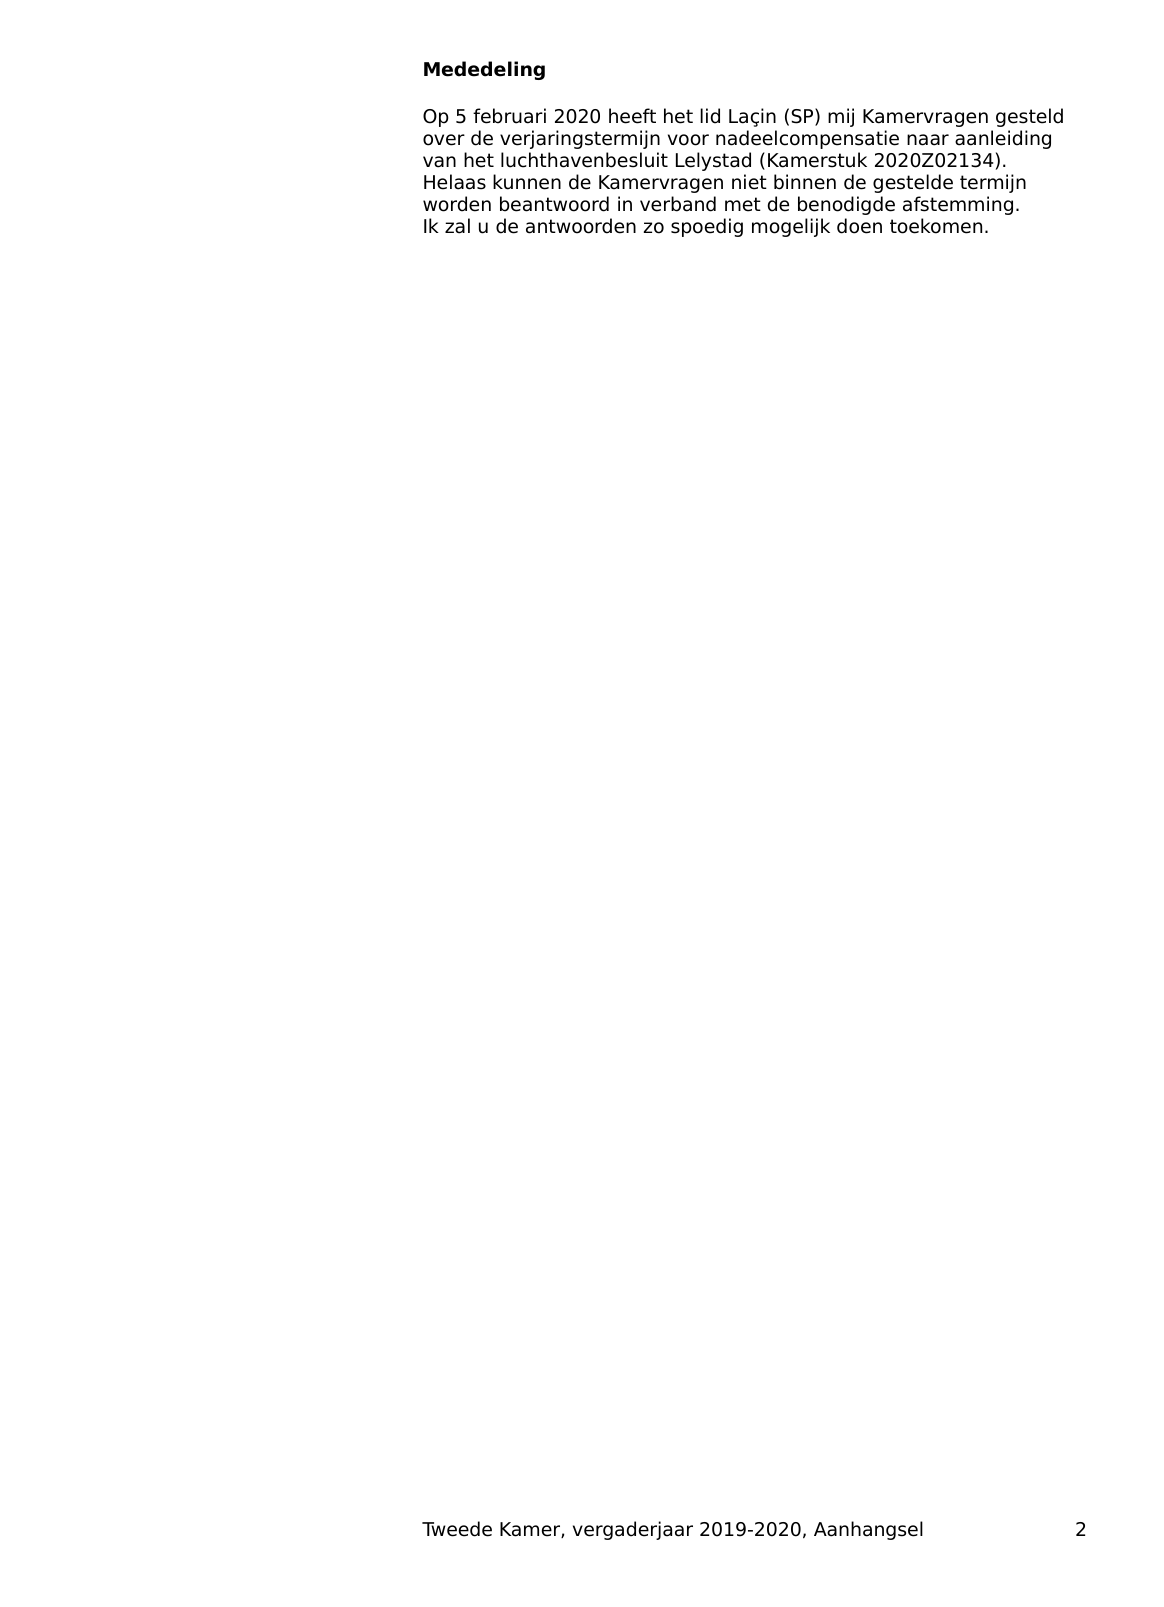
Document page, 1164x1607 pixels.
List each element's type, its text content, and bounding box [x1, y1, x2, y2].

text Helaas kunnen de Kamervragen niet binnen de gestelde termijn worden beantwoord in verband met de benodigde afstemming. [422, 172, 1087, 216]
text Op 5 februari 2020 heeft het lid Laçin (SP) mij Kamervragen gesteld over de verjaringstermijn voor nadeelcompensatie naar aanleiding van het luchthavenbesluit Lelystad (Kamerstuk 2020Z02134). [422, 106, 1087, 172]
subtitle Mededeling [422, 59, 1087, 81]
text Ik zal u de antwoorden zo spoedig mogelijk doen toekomen. [422, 216, 1087, 238]
